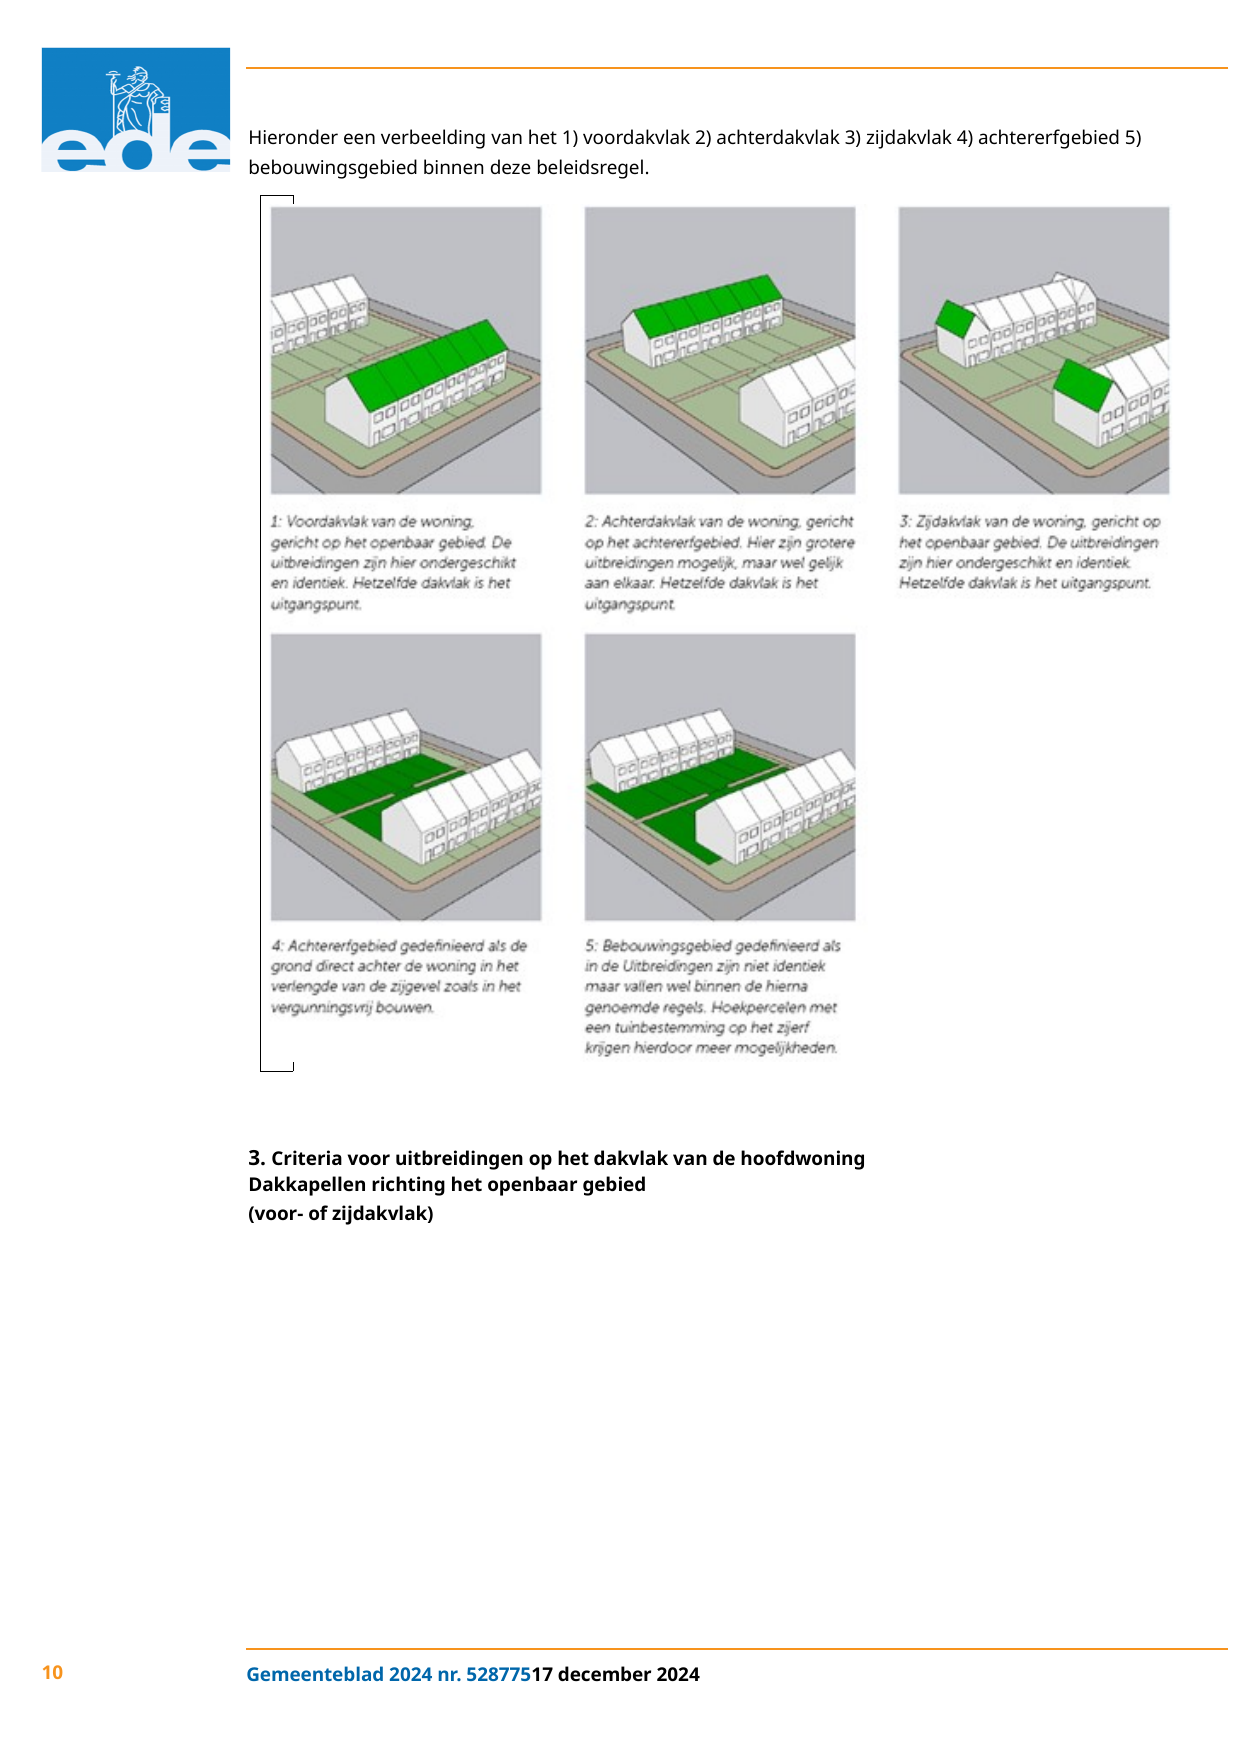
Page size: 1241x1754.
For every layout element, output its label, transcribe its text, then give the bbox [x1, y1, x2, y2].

picture [268, 204, 1173, 1062]
text Hieronder een verbeelding van het 1) voordakvlak 2) achterdakvlak 3) zijdakvlak 4) achtererfgebied 5) bebouwingsgebied binnen deze beleidsregel. [248, 124, 1152, 180]
picture [41, 47, 231, 172]
text Dakkapellen richting het openbaar gebied [248, 1171, 1152, 1197]
text (voor- of zijdakvlak) [248, 1201, 1152, 1226]
text 3. Criteria voor uitbreidingen op het dakvlak van de hoofdwoning [248, 1143, 1152, 1171]
